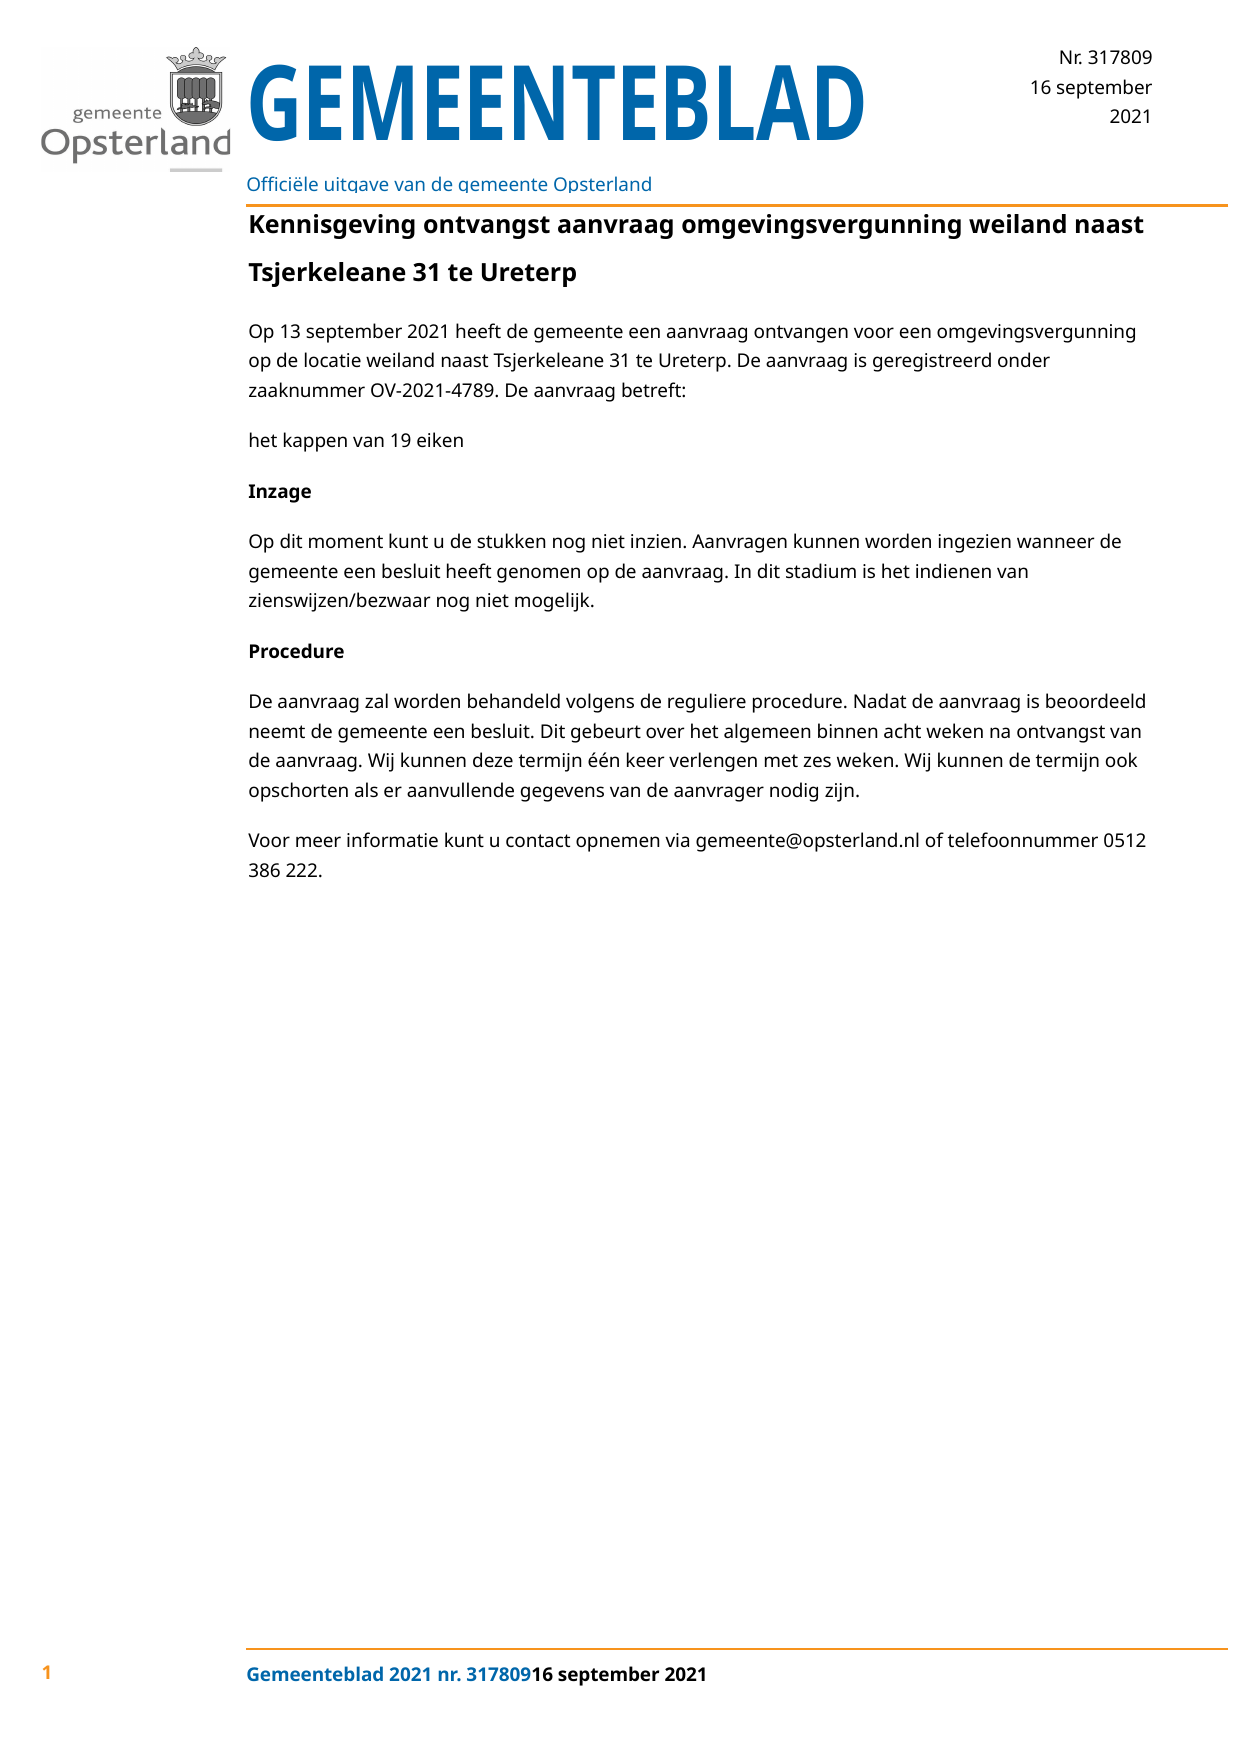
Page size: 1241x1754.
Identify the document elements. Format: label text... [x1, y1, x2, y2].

text Op dit moment kunt u de stukken nog niet inzien. Aanvragen kunnen worden ingezien wanneer de gemeente een besluit heeft genomen op de aanvraag. In dit stadium is het indienen van zienswijzen/bezwaar nog niet mogelijk. [248, 528, 1152, 613]
picture [41, 47, 231, 172]
text Voor meer informatie kunt u contact opnemen via gemeente@opsterland.nl of telefoonnummer 0512 386 222. [248, 827, 1152, 883]
text Kennisgeving ontvangst aanvraag omgevingsvergunning weiland naast Tsjerkeleane 31 te Ureterp [248, 207, 1152, 288]
text Procedure [248, 638, 1152, 664]
text Op 13 september 2021 heeft de gemeente een aanvraag ontvangen voor een omgevingsvergunning op de locatie weiland naast Tsjerkeleane 31 te Ureterp. De aanvraag is geregistreerd onder zaaknummer OV-2021-4789. De aanvraag betreft: [248, 318, 1152, 403]
text het kappen van 19 eiken [248, 427, 1152, 453]
text Inzage [248, 478, 1152, 504]
text De aanvraag zal worden behandeld volgens de reguliere procedure. Nadat de aanvraag is beoordeeld neemt de gemeente een besluit. Dit gebeurt over het algemeen binnen acht weken na ontvangst van de aanvraag. Wij kunnen deze termijn één keer verlengen met zes weken. Wij kunnen de termijn ook opschorten als er aanvullende gegevens van de aanvrager nodig zijn. [248, 688, 1152, 803]
